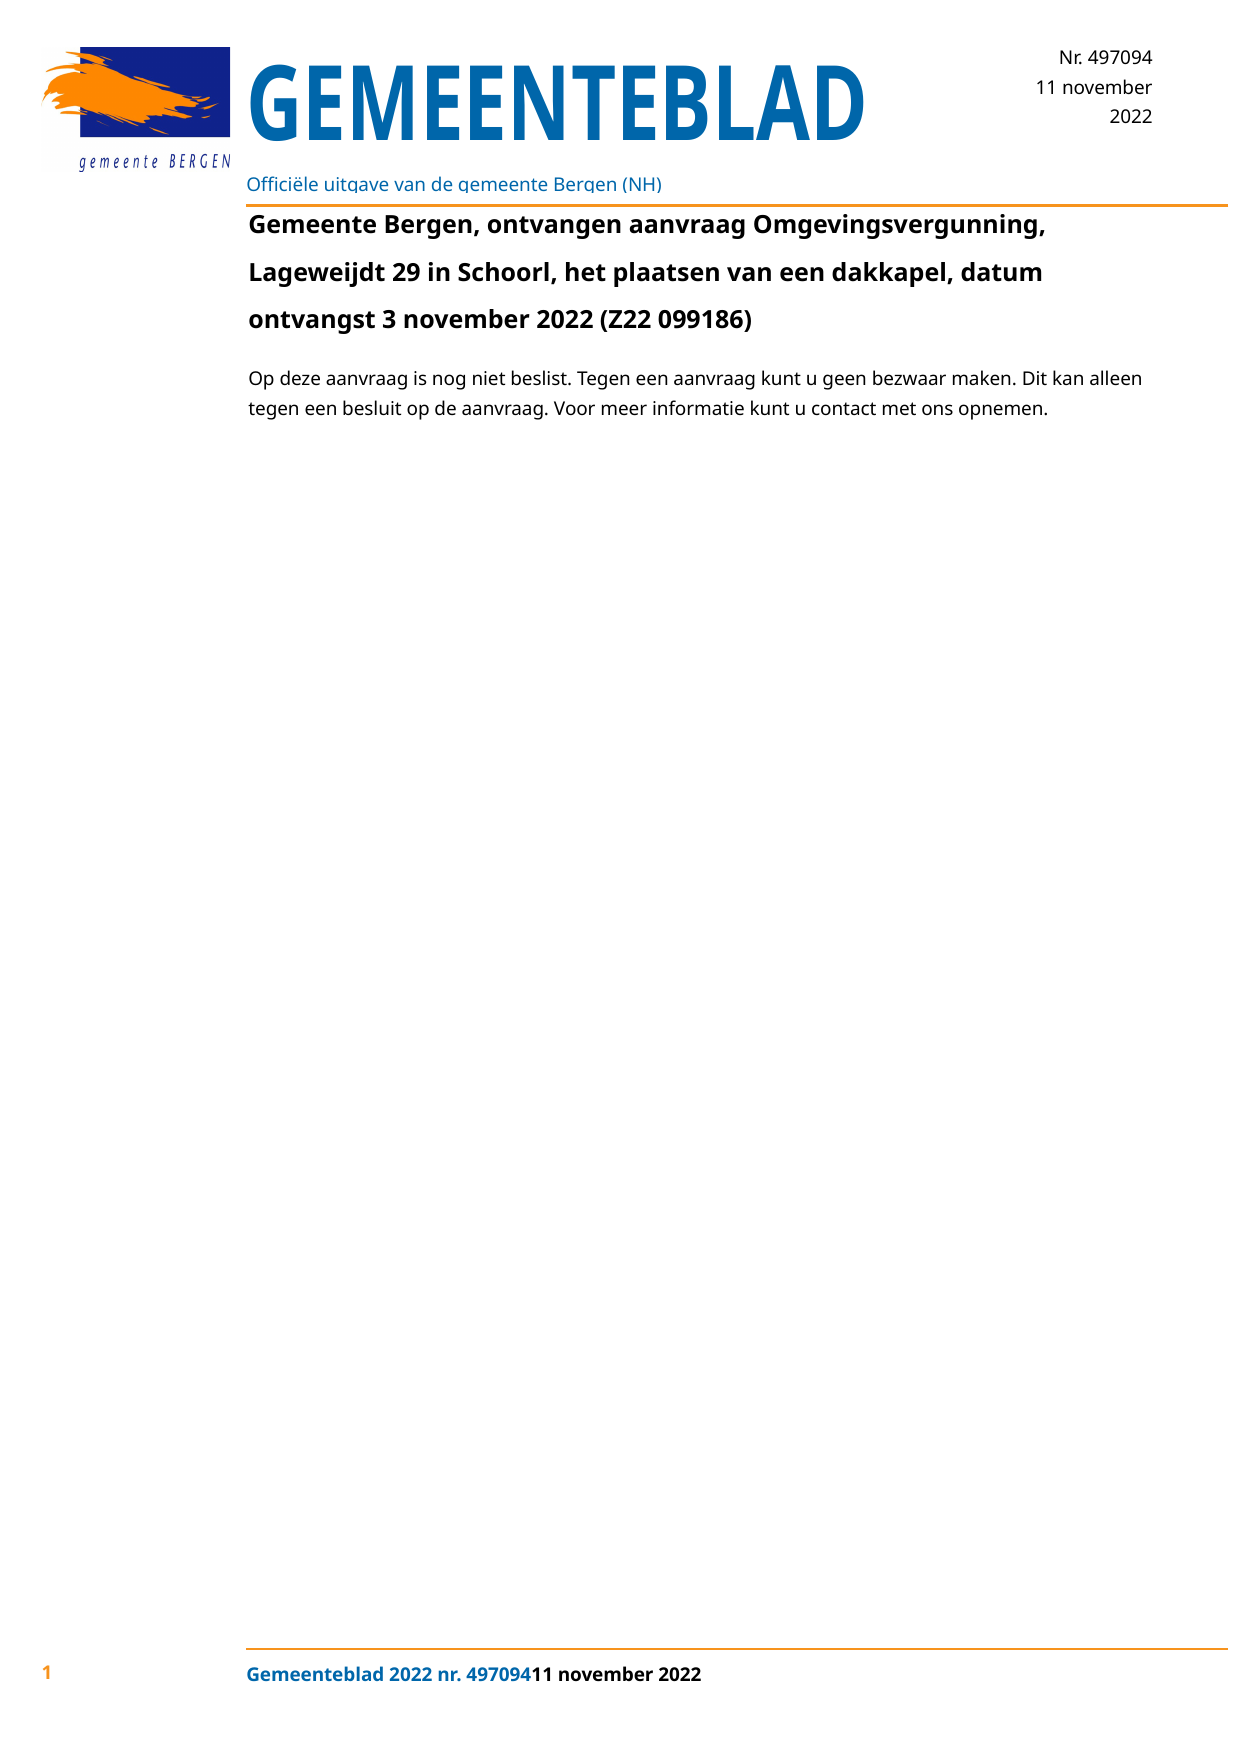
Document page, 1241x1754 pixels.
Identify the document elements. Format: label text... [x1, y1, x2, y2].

text Op deze aanvraag is nog niet beslist. Tegen een aanvraag kunt u geen bezwaar maken. Dit kan alleen tegen een besluit op de aanvraag. Voor meer informatie kunt u contact met ons opnemen. [248, 366, 1152, 421]
text Gemeente Bergen, ontvangen aanvraag Omgevingsvergunning, Lageweijdt 29 in Schoorl, het plaatsen van een dakkapel, datum ontvangst 3 november 2022 (Z22 099186) [248, 207, 1152, 336]
picture [41, 47, 231, 172]
